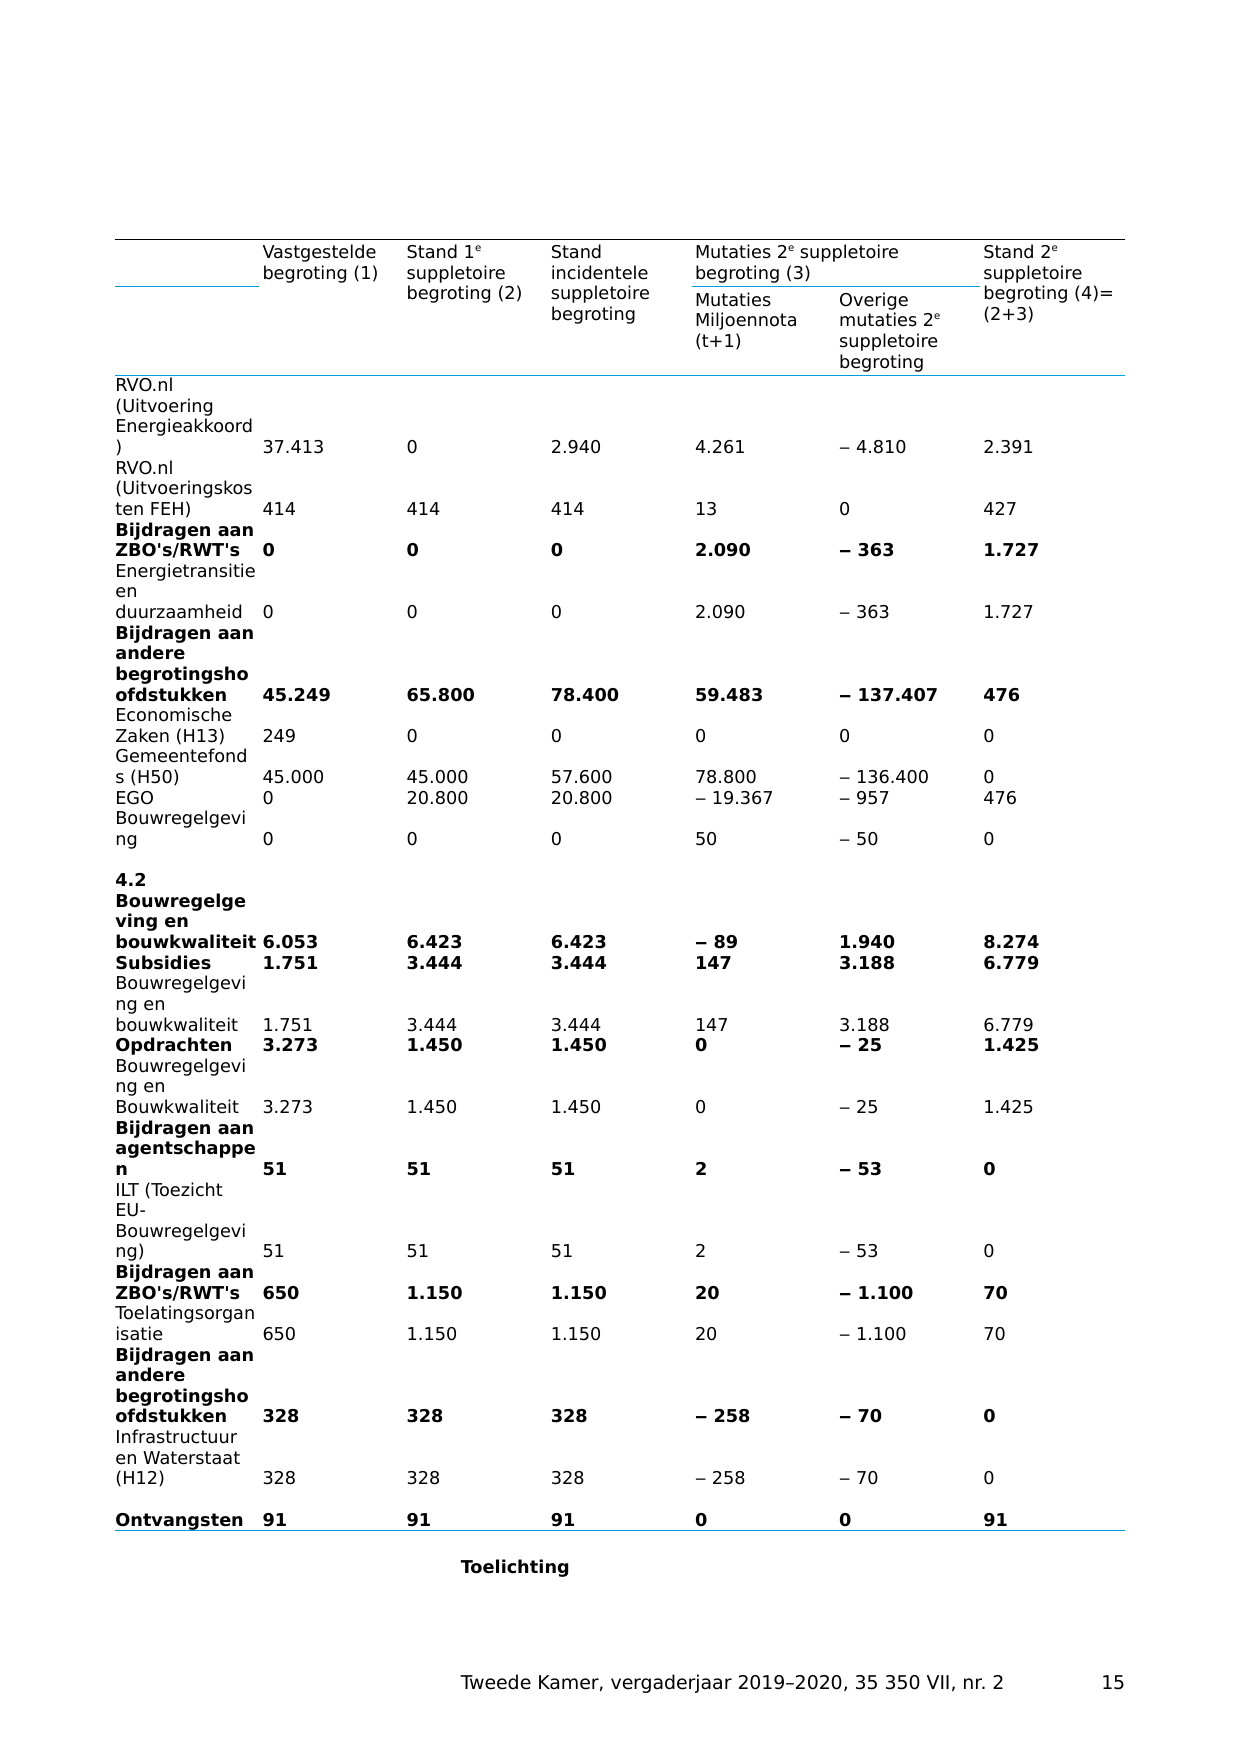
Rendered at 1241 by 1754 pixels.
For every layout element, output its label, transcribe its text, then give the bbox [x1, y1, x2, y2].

table_cell 147 [692, 953, 836, 973]
table_cell [548, 1489, 692, 1509]
table_cell 4.2 Bouwregelgeving en bouwkwaliteit [115, 870, 259, 953]
table_cell 51 [548, 1118, 692, 1179]
table_cell 414 [259, 458, 403, 519]
table_cell 476 [980, 788, 1125, 808]
table_cell 1.450 [404, 1035, 548, 1056]
table_cell RVO.nl (Uitvoeringskosten FEH) [115, 458, 259, 519]
table_cell 6.779 [980, 953, 1125, 973]
table_cell 3.444 [548, 953, 692, 973]
table_cell Mutaties Miljoennota (t+1) [692, 287, 836, 375]
table_cell 414 [548, 458, 692, 519]
table_cell 20 [692, 1262, 836, 1303]
table_cell 51 [548, 1180, 692, 1262]
table_cell [692, 1489, 836, 1509]
table_cell 0 [404, 705, 548, 746]
table_cell 3.444 [404, 973, 548, 1035]
table_cell [836, 850, 980, 870]
table_cell ‒ 89 [692, 870, 836, 953]
table_cell [980, 1489, 1125, 1509]
table_cell 328 [259, 1427, 403, 1489]
table_cell 0 [980, 1427, 1125, 1489]
table_cell Gemeentefonds (H50) [115, 746, 259, 788]
table_cell 0 [692, 705, 836, 746]
table_cell 0 [259, 788, 403, 808]
table_cell 3.444 [404, 953, 548, 973]
table_cell 3.273 [259, 1035, 403, 1056]
table_cell 4.261 [692, 376, 836, 458]
table_cell 0 [259, 520, 403, 561]
table_cell 2 [692, 1180, 836, 1262]
table_cell 2.090 [692, 561, 836, 623]
table_cell 50 [692, 808, 836, 849]
table_cell ILT (Toezicht EU-Bouwregelgeving) [115, 1180, 259, 1262]
table_cell 91 [548, 1510, 692, 1530]
table_cell 51 [259, 1180, 403, 1262]
table_cell 37.413 [259, 376, 403, 458]
table_cell 3.188 [836, 973, 980, 1035]
table_cell ‒ 53 [836, 1180, 980, 1262]
table_cell [115, 850, 259, 870]
table_cell [115, 287, 259, 375]
table_cell 1.940 [836, 870, 980, 953]
table_cell 45.000 [404, 746, 548, 788]
table_cell ‒ 19.367 [692, 788, 836, 808]
table_cell 0 [548, 705, 692, 746]
table_cell 51 [404, 1118, 548, 1179]
table_cell 1.450 [404, 1056, 548, 1118]
table_cell 328 [404, 1427, 548, 1489]
table_cell [692, 850, 836, 870]
table_cell ‒ 957 [836, 788, 980, 808]
table_cell 6.423 [548, 870, 692, 953]
table_cell 147 [692, 973, 836, 1035]
table_cell Bouwregelgeving en Bouwkwaliteit [115, 1056, 259, 1118]
table_cell 2.090 [692, 520, 836, 561]
table_cell 0 [836, 1510, 980, 1530]
table_cell ‒ 53 [836, 1118, 980, 1179]
table_cell 70 [980, 1262, 1125, 1303]
table_cell 20.800 [404, 788, 548, 808]
table_cell Opdrachten [115, 1035, 259, 1056]
table_cell 6.779 [980, 973, 1125, 1035]
table_cell 427 [980, 458, 1125, 519]
table_cell [836, 1489, 980, 1509]
table_cell [404, 850, 548, 870]
table_cell 1.751 [259, 973, 403, 1035]
table_cell 0 [980, 808, 1125, 849]
table_cell 476 [980, 623, 1125, 705]
table_cell Bijdragen aan andere begrotingshoofdstukken [115, 623, 259, 705]
table_cell 0 [259, 561, 403, 623]
table_cell [980, 850, 1125, 870]
table_cell Stand 1e suppletoire begroting (2) [404, 240, 548, 375]
table_cell ‒ 363 [836, 561, 980, 623]
table_cell ‒ 258 [692, 1345, 836, 1427]
table_cell 1.450 [548, 1056, 692, 1118]
table_cell RVO.nl (Uitvoering Energieakkoord) [115, 376, 259, 458]
table_cell 1.425 [980, 1056, 1125, 1118]
table_cell 1.150 [404, 1303, 548, 1344]
table_cell 0 [404, 808, 548, 849]
table_cell ‒ 1.100 [836, 1262, 980, 1303]
table_cell 78.800 [692, 746, 836, 788]
table_cell 1.727 [980, 520, 1125, 561]
table_cell 0 [692, 1035, 836, 1056]
table_cell [404, 1489, 548, 1509]
table_cell 51 [259, 1118, 403, 1179]
table_cell Overige mutaties 2e suppletoire begroting [836, 287, 980, 375]
table_cell Bijdragen aan ZBO's/RWT's [115, 520, 259, 561]
table_cell 1.150 [404, 1262, 548, 1303]
table_cell 0 [404, 376, 548, 458]
table_cell 6.423 [404, 870, 548, 953]
table_cell ‒ 258 [692, 1427, 836, 1489]
table_cell 57.600 [548, 746, 692, 788]
table_cell ‒ 25 [836, 1035, 980, 1056]
table_cell 1.751 [259, 953, 403, 973]
table_cell 0 [692, 1056, 836, 1118]
table_cell 70 [980, 1303, 1125, 1344]
table_cell 3.444 [548, 973, 692, 1035]
table_cell 650 [259, 1262, 403, 1303]
table_cell 0 [980, 1118, 1125, 1179]
table_cell 45.000 [259, 746, 403, 788]
table_cell 328 [404, 1345, 548, 1427]
table_cell 249 [259, 705, 403, 746]
table_cell Subsidies [115, 953, 259, 973]
table_cell 328 [548, 1427, 692, 1489]
table_cell 0 [404, 520, 548, 561]
table_cell Stand incidentele suppletoire begroting [548, 240, 692, 375]
table_cell [259, 1489, 403, 1509]
table_cell 0 [692, 1510, 836, 1530]
table_cell 0 [980, 1345, 1125, 1427]
table_cell 45.249 [259, 623, 403, 705]
table_cell 3.188 [836, 953, 980, 973]
table_cell 59.483 [692, 623, 836, 705]
table_cell 0 [980, 705, 1125, 746]
table_cell 0 [980, 1180, 1125, 1262]
table_cell 0 [404, 561, 548, 623]
table_cell ‒ 4.810 [836, 376, 980, 458]
table_cell EGO [115, 788, 259, 808]
table_cell Stand 2e suppletoire begroting (4)= (2+3) [980, 240, 1125, 375]
table_cell ‒ 25 [836, 1056, 980, 1118]
table_cell ‒ 137.407 [836, 623, 980, 705]
table_cell 6.053 [259, 870, 403, 953]
table_cell 0 [836, 458, 980, 519]
table_cell 2 [692, 1118, 836, 1179]
table_header Tabel 7 Budgettaire gevolgen van beleid art. 4 Energietransitie gebouwde omgeving en bouwkwaliteit (Tweede suppletoire begroting) (bedragen x € 1.000) [115, 191, 1125, 239]
table_cell 13 [692, 458, 836, 519]
table_cell ‒ 70 [836, 1427, 980, 1489]
table_cell [548, 850, 692, 870]
table_cell 0 [980, 746, 1125, 788]
table_cell 91 [980, 1510, 1125, 1530]
table_cell Ontvangsten [115, 1510, 259, 1530]
table_cell Bouwregelgeving en bouwkwaliteit [115, 973, 259, 1035]
table_cell 0 [836, 705, 980, 746]
table_cell 650 [259, 1303, 403, 1344]
table_cell 0 [259, 808, 403, 849]
table_cell Bijdragen aan ZBO's/RWT's [115, 1262, 259, 1303]
table_cell 0 [548, 561, 692, 623]
table_cell ‒ 136.400 [836, 746, 980, 788]
table_cell 328 [548, 1345, 692, 1427]
table_cell 2.940 [548, 376, 692, 458]
table_cell 3.273 [259, 1056, 403, 1118]
table_cell 1.150 [548, 1262, 692, 1303]
table_cell 91 [404, 1510, 548, 1530]
table_cell 0 [548, 808, 692, 849]
table_cell Infrastructuur en Waterstaat (H12) [115, 1427, 259, 1489]
table_cell 0 [548, 520, 692, 561]
table_cell [115, 1489, 259, 1509]
table_cell 65.800 [404, 623, 548, 705]
table_cell ‒ 50 [836, 808, 980, 849]
table_cell 91 [259, 1510, 403, 1530]
table_cell 51 [404, 1180, 548, 1262]
table_cell 20 [692, 1303, 836, 1344]
table_cell 1.150 [548, 1303, 692, 1344]
table_cell Economische Zaken (H13) [115, 705, 259, 746]
table_cell Vastgestelde begroting (1) [259, 240, 403, 375]
table_cell Bouwregelgeving [115, 808, 259, 849]
table_cell 328 [259, 1345, 403, 1427]
text Toelichting [461, 1556, 1125, 1578]
table_cell ‒ 1.100 [836, 1303, 980, 1344]
table_cell ‒ 363 [836, 520, 980, 561]
table_cell 8.274 [980, 870, 1125, 953]
table_cell Energietransitie en duurzaamheid [115, 561, 259, 623]
table_cell 1.425 [980, 1035, 1125, 1056]
table_cell 20.800 [548, 788, 692, 808]
table_cell 414 [404, 458, 548, 519]
table_cell Bijdragen aan andere begrotingshoofdstukken [115, 1345, 259, 1427]
table_cell 2.391 [980, 376, 1125, 458]
table_cell 1.727 [980, 561, 1125, 623]
table_cell ‒ 70 [836, 1345, 980, 1427]
table_cell [259, 850, 403, 870]
table_cell Mutaties 2e suppletoire begroting (3) [692, 240, 980, 286]
table_cell Toelatingsorganisatie [115, 1303, 259, 1344]
table_cell Bijdragen aan agentschappen [115, 1118, 259, 1179]
table_cell [115, 240, 259, 286]
table_cell 1.450 [548, 1035, 692, 1056]
table_cell 78.400 [548, 623, 692, 705]
